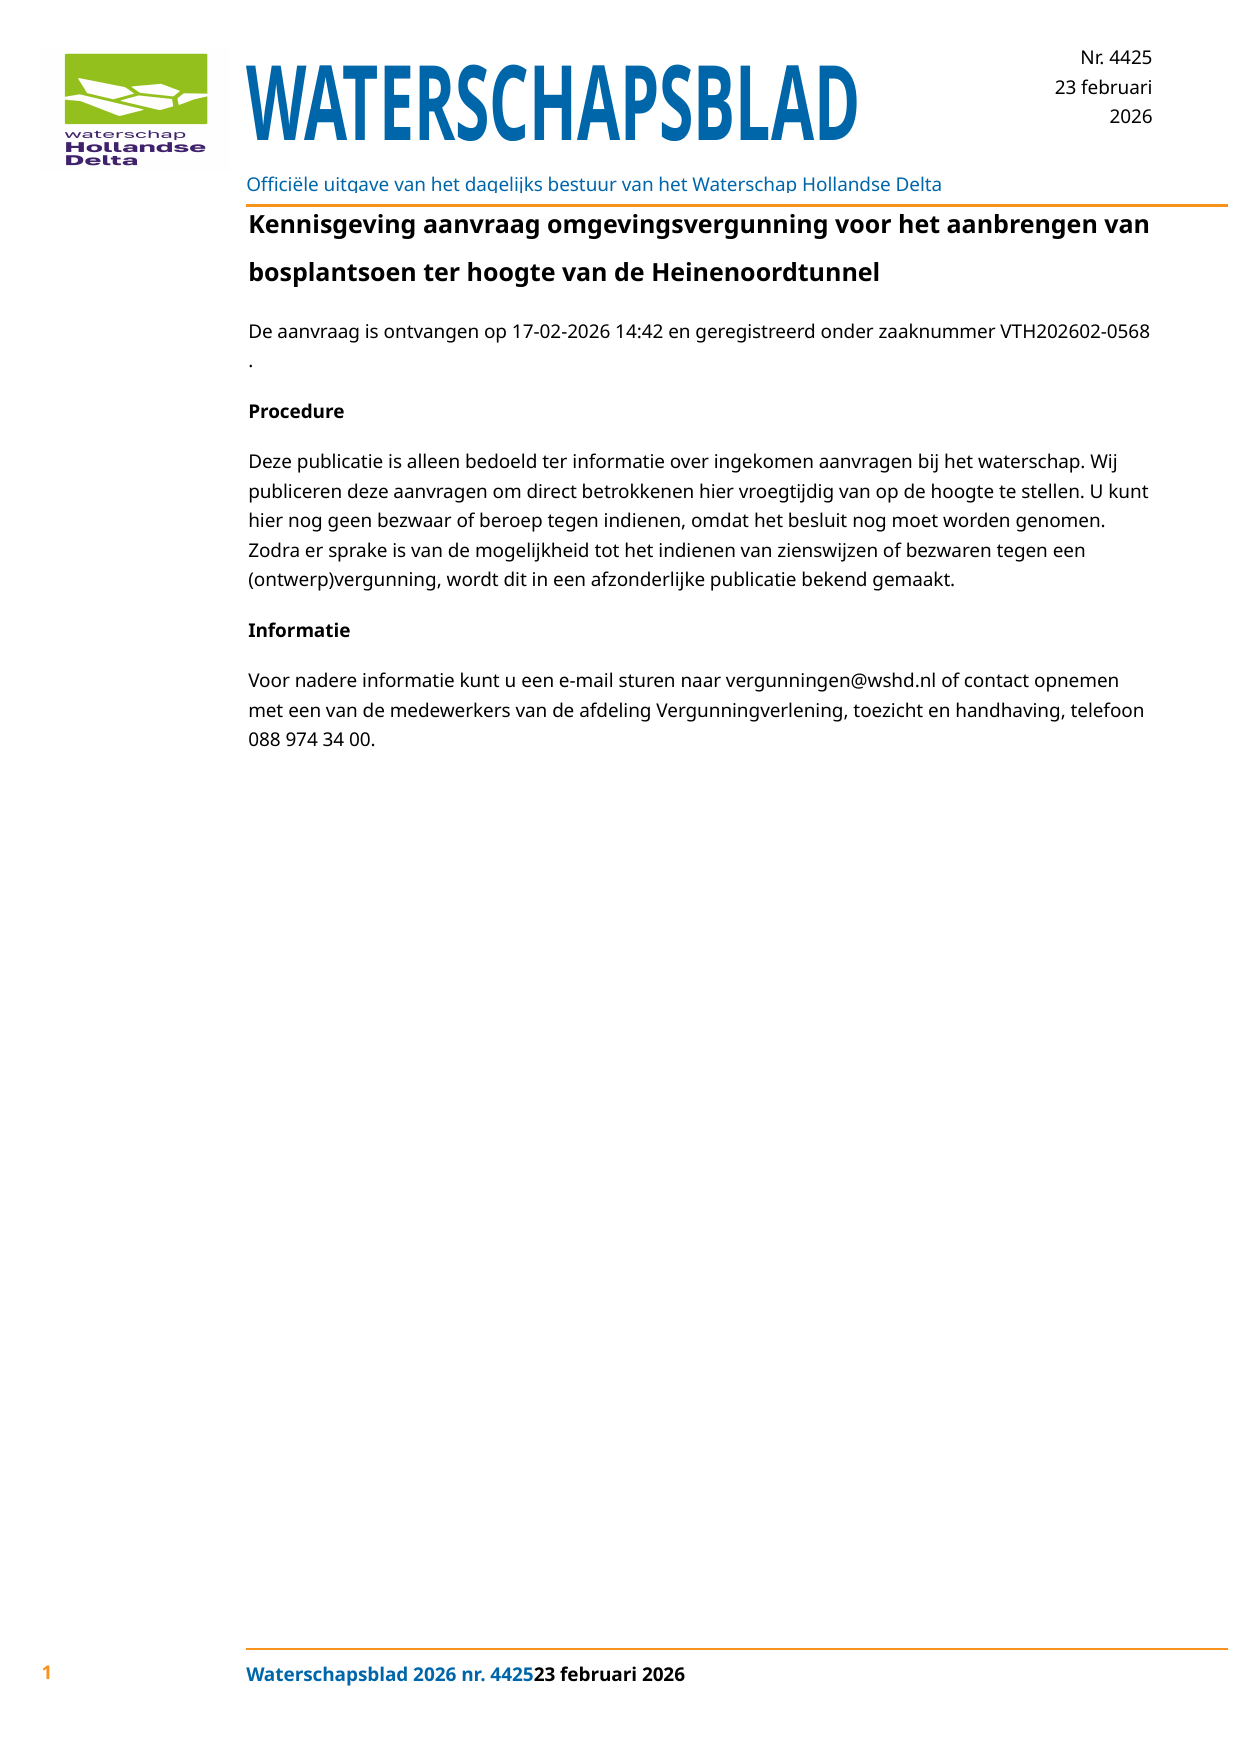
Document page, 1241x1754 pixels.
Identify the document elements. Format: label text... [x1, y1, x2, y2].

text Deze publicatie is alleen bedoeld ter informatie over ingekomen aanvragen bij het waterschap. Wij publiceren deze aanvragen om direct betrokkenen hier vroegtijdig van op de hoogte te stellen. U kunt hier nog geen bezwaar of beroep tegen indienen, omdat het besluit nog moet worden genomen. Zodra er sprake is van de mogelijkheid tot het indienen van zienswijzen of bezwaren tegen een (ontwerp)vergunning, wordt dit in een afzonderlijke publicatie bekend gemaakt. [248, 448, 1152, 592]
text Procedure [248, 398, 1152, 424]
text Kennisgeving aanvraag omgevingsvergunning voor het aanbrengen van bosplantsoen ter hoogte van de Heinenoordtunnel [248, 207, 1152, 288]
text De aanvraag is ontvangen op 17-02-2026 14:42 en geregistreerd onder zaaknummer VTH202602-0568 . [248, 318, 1152, 373]
picture [41, 47, 231, 172]
text Informatie [248, 617, 1152, 643]
text Voor nadere informatie kunt u een e-mail sturen naar vergunningen@wshd.nl of contact opnemen met een van de medewerkers van de afdeling Vergunningverlening, toezicht en handhaving, telefoon 088 974 34 00. [248, 667, 1152, 752]
